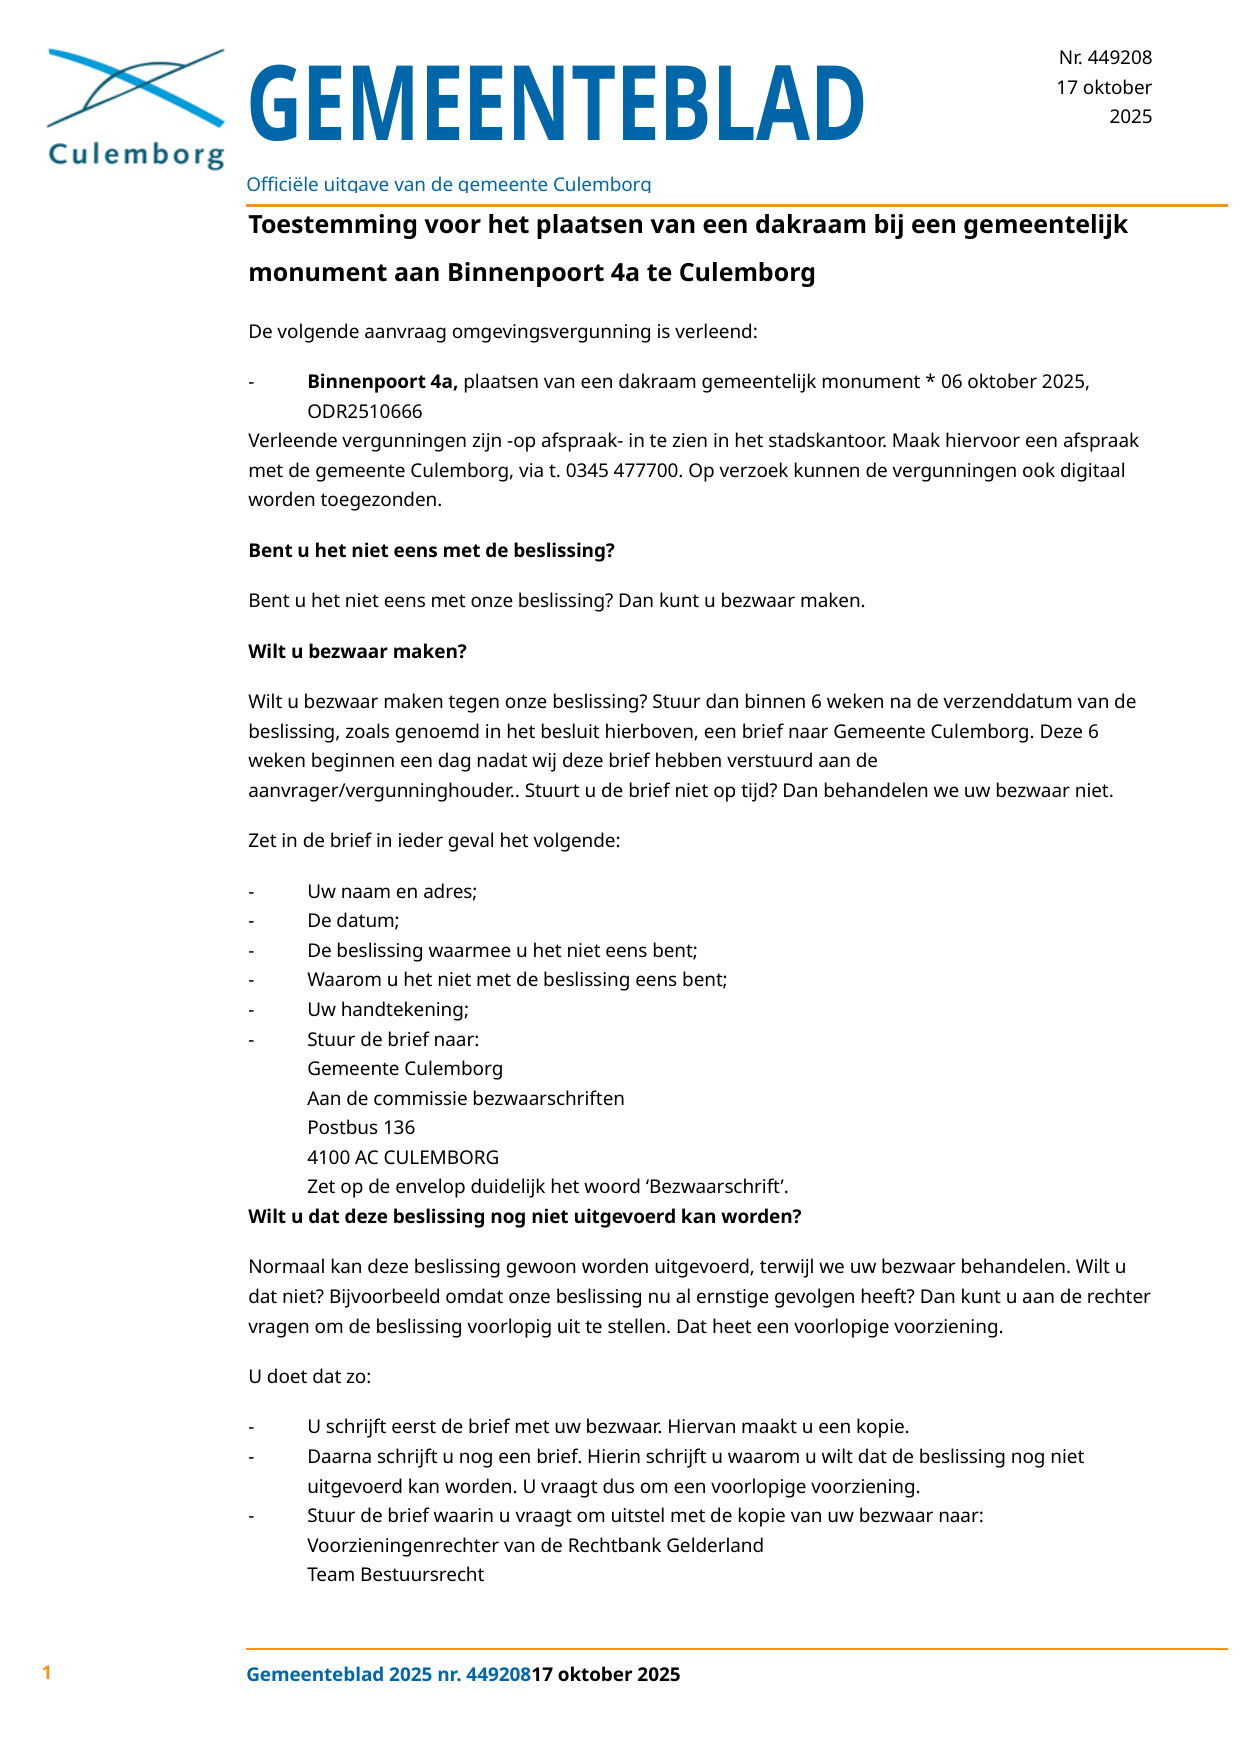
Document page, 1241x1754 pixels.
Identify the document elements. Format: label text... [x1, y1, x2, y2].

list Daarna schrijft u nog een brief. Hierin schrijft u waarom u wilt dat de beslissing nog niet uitgevoerd kan worden. U vraagt dus om een voorlopige voorziening. [248, 1443, 1152, 1499]
text Bent u het niet eens met de beslissing? [248, 537, 1152, 563]
list 4100 AC CULEMBORG [248, 1144, 1152, 1170]
text Bent u het niet eens met onze beslissing? Dan kunt u bezwaar maken. [248, 587, 1152, 613]
text Verleende vergunningen zijn -op afspraak- in te zien in het stadskantoor. Maak hiervoor een afspraak met de gemeente Culemborg, via t. 0345 477700. Op verzoek kunnen de vergunningen ook digitaal worden toegezonden. [248, 427, 1152, 512]
text De volgende aanvraag omgevingsvergunning is verleend: [248, 318, 1152, 344]
text Wilt u bezwaar maken tegen onze beslissing? Stuur dan binnen 6 weken na de verzenddatum van de beslissing, zoals genoemd in het besluit hierboven, een brief naar Gemeente Culemborg. Deze 6 weken beginnen een dag nadat wij deze brief hebben verstuurd aan de aanvrager/vergunninghouder.. Stuurt u de brief niet op tijd? Dan behandelen we uw bezwaar niet. [248, 688, 1152, 803]
text Normaal kan deze beslissing gewoon worden uitgevoerd, terwijl we uw bezwaar behandelen. Wilt u dat niet? Bijvoorbeeld omdat onze beslissing nu al ernstige gevolgen heeft? Dan kunt u aan de rechter vragen om de beslissing voorlopig uit te stellen. Dat heet een voorlopige voorziening. [248, 1254, 1152, 1339]
list U schrijft eerst de brief met uw bezwaar. Hiervan maakt u een kopie. [248, 1414, 1152, 1439]
text U doet dat zo: [248, 1363, 1152, 1389]
list Waarom u het niet met de beslissing eens bent; [248, 967, 1152, 992]
list Stuur de brief naar: [248, 1026, 1152, 1052]
text Wilt u bezwaar maken? [248, 638, 1152, 664]
list Aan de commissie bezwaarschriften [248, 1085, 1152, 1111]
list Postbus 136 [248, 1114, 1152, 1140]
list Team Bestuursrecht [248, 1562, 1152, 1587]
list Uw naam en adres; [248, 878, 1152, 904]
text Zet in de brief in ieder geval het volgende: [248, 827, 1152, 853]
list Voorzieningenrechter van de Rechtbank Gelderland [248, 1532, 1152, 1558]
list De beslissing waarmee u het niet eens bent; [248, 937, 1152, 963]
text Toestemming voor het plaatsen van een dakraam bij een gemeentelijk monument aan Binnenpoort 4a te Culemborg [248, 207, 1152, 288]
list Gemeente Culemborg [248, 1055, 1152, 1081]
list Stuur de brief waarin u vraagt om uitstel met de kopie van uw bezwaar naar: [248, 1502, 1152, 1528]
list Zet op de envelop duidelijk het woord ‘Bezwaarschrift’. [248, 1174, 1152, 1199]
text Wilt u dat deze beslissing nog niet uitgevoerd kan worden? [248, 1203, 1152, 1229]
list De datum; [248, 907, 1152, 933]
list Uw handtekening; [248, 996, 1152, 1022]
picture [41, 47, 231, 172]
list Binnenpoort 4a, plaatsen van een dakraam gemeentelijk monument * 06 oktober 2025, ODR2510666 [248, 368, 1152, 424]
